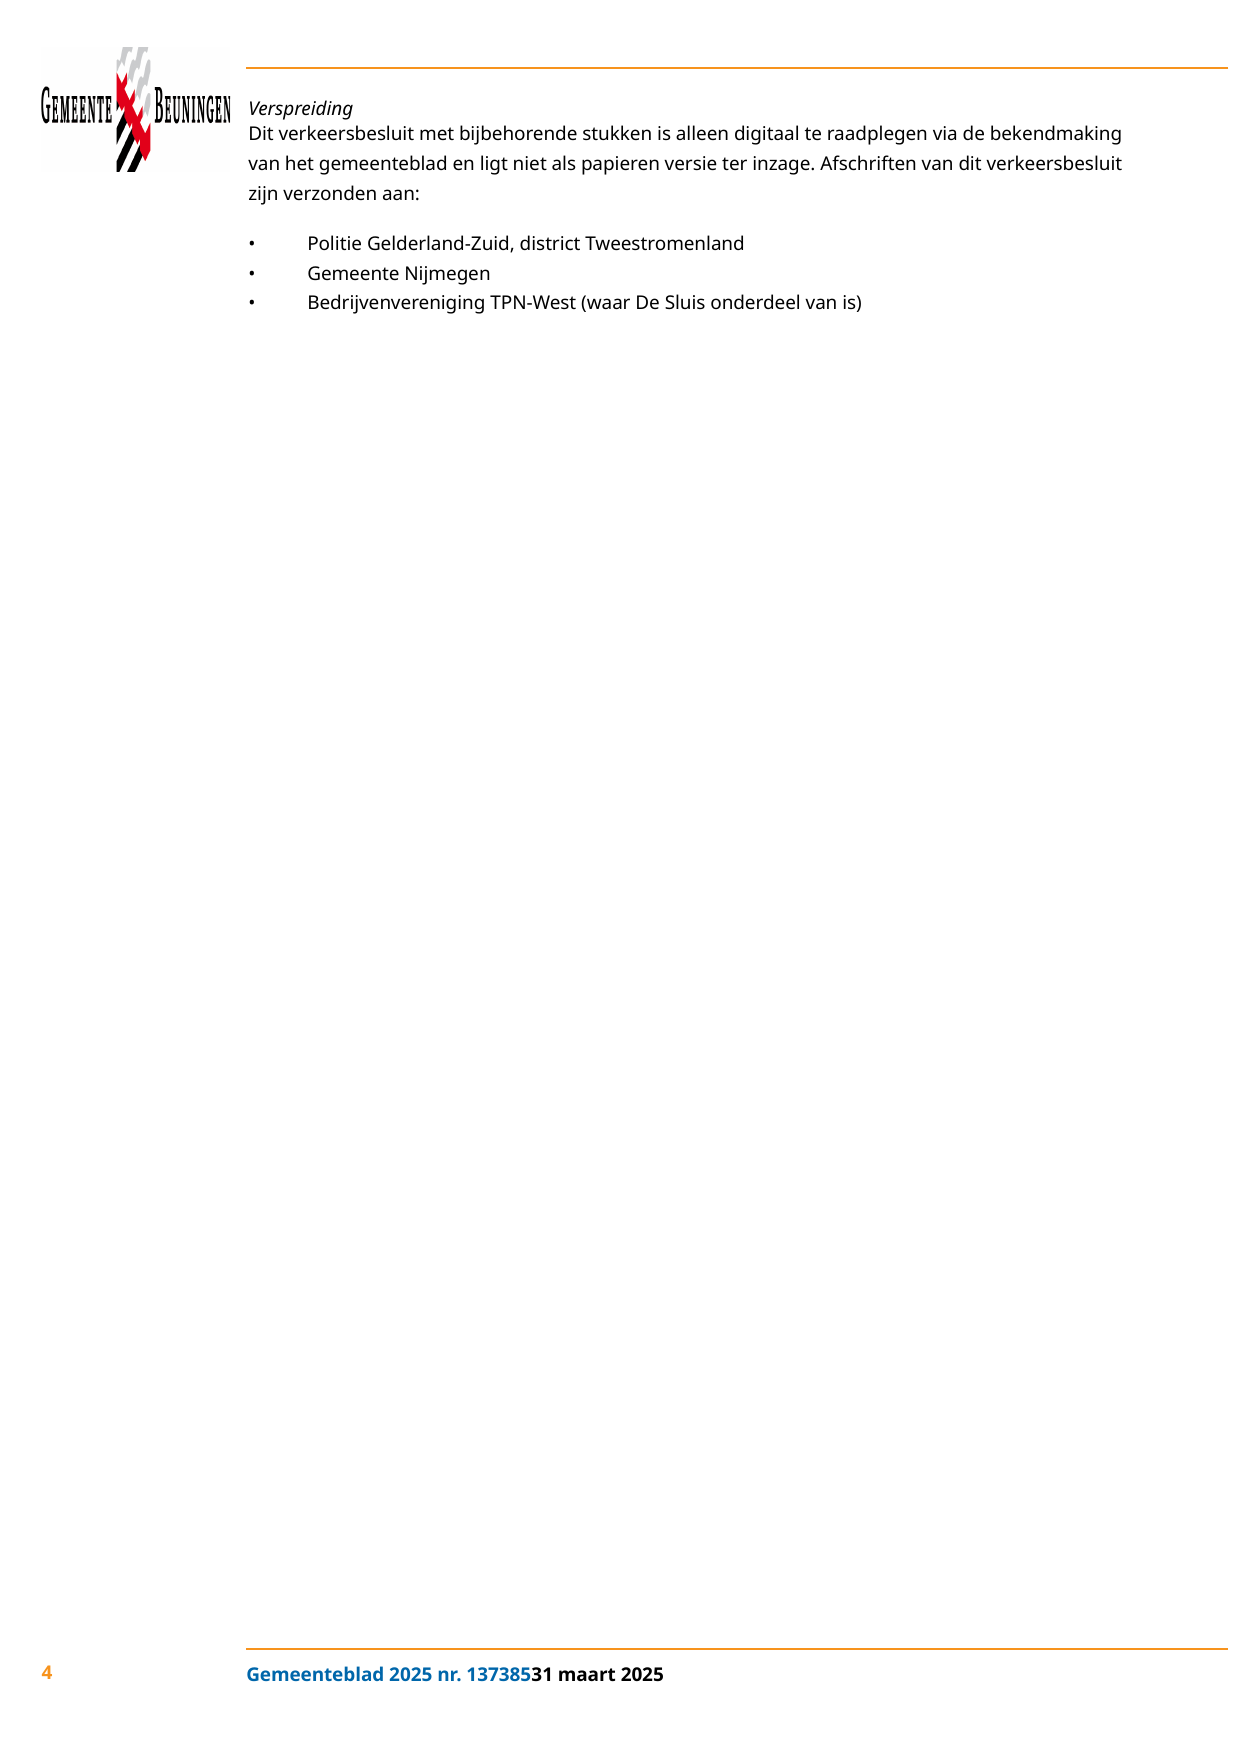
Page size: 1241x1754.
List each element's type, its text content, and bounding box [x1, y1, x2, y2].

list Gemeente Nijmegen [248, 260, 1152, 285]
list Politie Gelderland-Zuid, district Tweestromenland [248, 230, 1152, 256]
picture [41, 47, 231, 172]
text Verspreiding [248, 95, 1152, 121]
text Dit verkeersbesluit met bijbehorende stukken is alleen digitaal te raadplegen via de bekendmaking van het gemeenteblad en ligt niet als papieren versie ter inzage. Afschriften van dit verkeersbesluit zijn verzonden aan: [248, 121, 1152, 205]
list Bedrijvenvereniging TPN-West (waar De Sluis onderdeel van is) [248, 289, 1152, 315]
